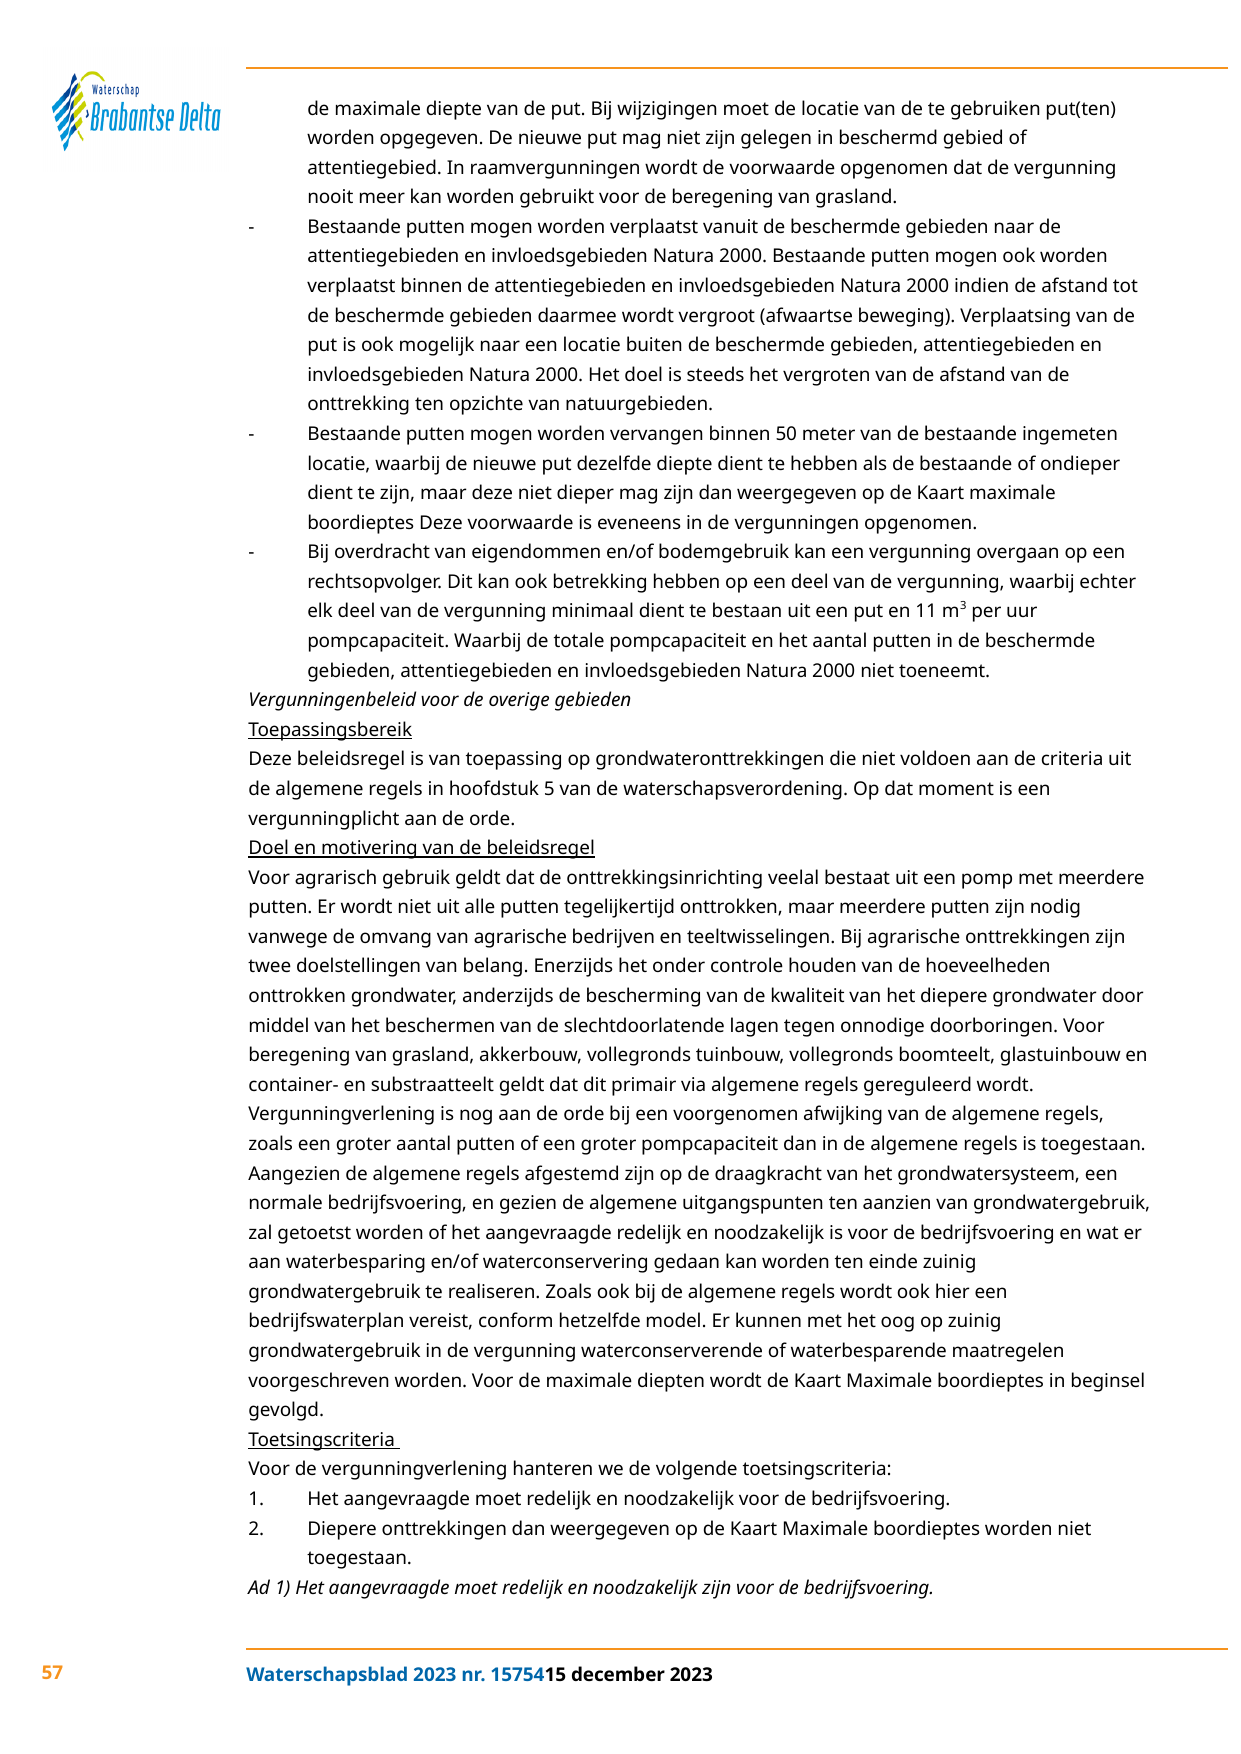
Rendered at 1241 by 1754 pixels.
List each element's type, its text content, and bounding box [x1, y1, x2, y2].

list Diepere onttrekkingen dan weergegeven op de Kaart Maximale boordieptes worden niet toegestaan. [248, 1515, 1152, 1570]
list Bij overdracht van eigendommen en/of bodemgebruik kan een vergunning overgaan op een rechtsopvolger. Dit kan ook betrekking hebben op een deel van de vergunning, waarbij echter elk deel van de vergunning minimaal dient te bestaan uit een put en 11 m3 per uur pompcapaciteit. Waarbij de totale pompcapaciteit en het aantal putten in de beschermde gebieden, attentiegebieden en invloedsgebieden Natura 2000 niet toeneemt. [248, 538, 1152, 683]
text Toepassingsbereik [248, 716, 1152, 742]
text Toetsingscriteria [248, 1426, 1152, 1452]
list Bestaande putten mogen worden vervangen binnen 50 meter van de bestaande ingemeten locatie, waarbij de nieuwe put dezelfde diepte dient te hebben als de bestaande of ondieper dient te zijn, maar deze niet dieper mag zijn dan weergegeven op de Kaart maximale boordieptes Deze voorwaarde is eveneens in de vergunningen opgenomen. [248, 420, 1152, 535]
text Ad 1) Het aangevraagde moet redelijk en noodzakelijk zijn voor de bedrijfsvoering. [248, 1574, 1152, 1600]
text Deze beleidsregel is van toepassing op grondwateronttrekkingen die niet voldoen aan de criteria uit de algemene regels in hoofdstuk 5 van de waterschapsverordening. Op dat moment is een vergunningplicht aan de orde. [248, 746, 1152, 831]
text Voor agrarisch gebruik geldt dat de onttrekkingsinrichting veelal bestaat uit een pomp met meerdere putten. Er wordt niet uit alle putten tegelijkertijd onttrokken, maar meerdere putten zijn nodig vanwege de omvang van agrarische bedrijven en teeltwisselingen. Bij agrarische onttrekkingen zijn twee doelstellingen van belang. Enerzijds het onder controle houden van de hoeveelheden onttrokken grondwater, anderzijds de bescherming van de kwaliteit van het diepere grondwater door middel van het beschermen van de slechtdoorlatende lagen tegen onnodige doorboringen. Voor beregening van grasland, akkerbouw, vollegronds tuinbouw, vollegronds boomteelt, glastuinbouw en container- en substraatteelt geldt dat dit primair via algemene regels gereguleerd wordt. Vergunningverlening is nog aan de orde bij een voorgenomen afwijking van de algemene regels, zoals een groter aantal putten of een groter pompcapaciteit dan in de algemene regels is toegestaan. Aangezien de algemene regels afgestemd zijn op de draagkracht van het grondwatersysteem, een normale bedrijfsvoering, en gezien de algemene uitgangspunten ten aanzien van grondwatergebruik, zal getoetst worden of het aangevraagde redelijk en noodzakelijk is voor de bedrijfsvoering en wat er aan waterbesparing en/of waterconservering gedaan kan worden ten einde zuinig grondwatergebruik te realiseren. Zoals ook bij de algemene regels wordt ook hier een bedrijfswaterplan vereist, conform hetzelfde model. Er kunnen met het oog op zuinig grondwatergebruik in de vergunning waterconserverende of waterbesparende maatregelen voorgeschreven worden. Voor de maximale diepten wordt de Kaart Maximale boordieptes in beginsel gevolgd. [248, 864, 1152, 1422]
text Doel en motivering van de beleidsregel [248, 834, 1152, 860]
picture [41, 47, 231, 172]
text Vergunningenbeleid voor de overige gebieden [248, 686, 1152, 712]
text Voor de vergunningverlening hanteren we de volgende toetsingscriteria: [248, 1456, 1152, 1481]
list Bestaande putten mogen worden verplaatst vanuit de beschermde gebieden naar de attentiegebieden en invloedsgebieden Natura 2000. Bestaande putten mogen ook worden verplaatst binnen de attentiegebieden en invloedsgebieden Natura 2000 indien de afstand tot de beschermde gebieden daarmee wordt vergroot (afwaartse beweging). Verplaatsing van de put is ook mogelijk naar een locatie buiten de beschermde gebieden, attentiegebieden en invloedsgebieden Natura 2000. Het doel is steeds het vergroten van de afstand van de onttrekking ten opzichte van natuurgebieden. [248, 213, 1152, 416]
list de maximale diepte van de put. Bij wijzigingen moet de locatie van de te gebruiken put(ten) worden opgegeven. De nieuwe put mag niet zijn gelegen in beschermd gebied of attentiegebied. In raamvergunningen wordt de voorwaarde opgenomen dat de vergunning nooit meer kan worden gebruikt voor de beregening van grasland. [248, 95, 1152, 209]
list Het aangevraagde moet redelijk en noodzakelijk voor de bedrijfsvoering. [248, 1485, 1152, 1511]
